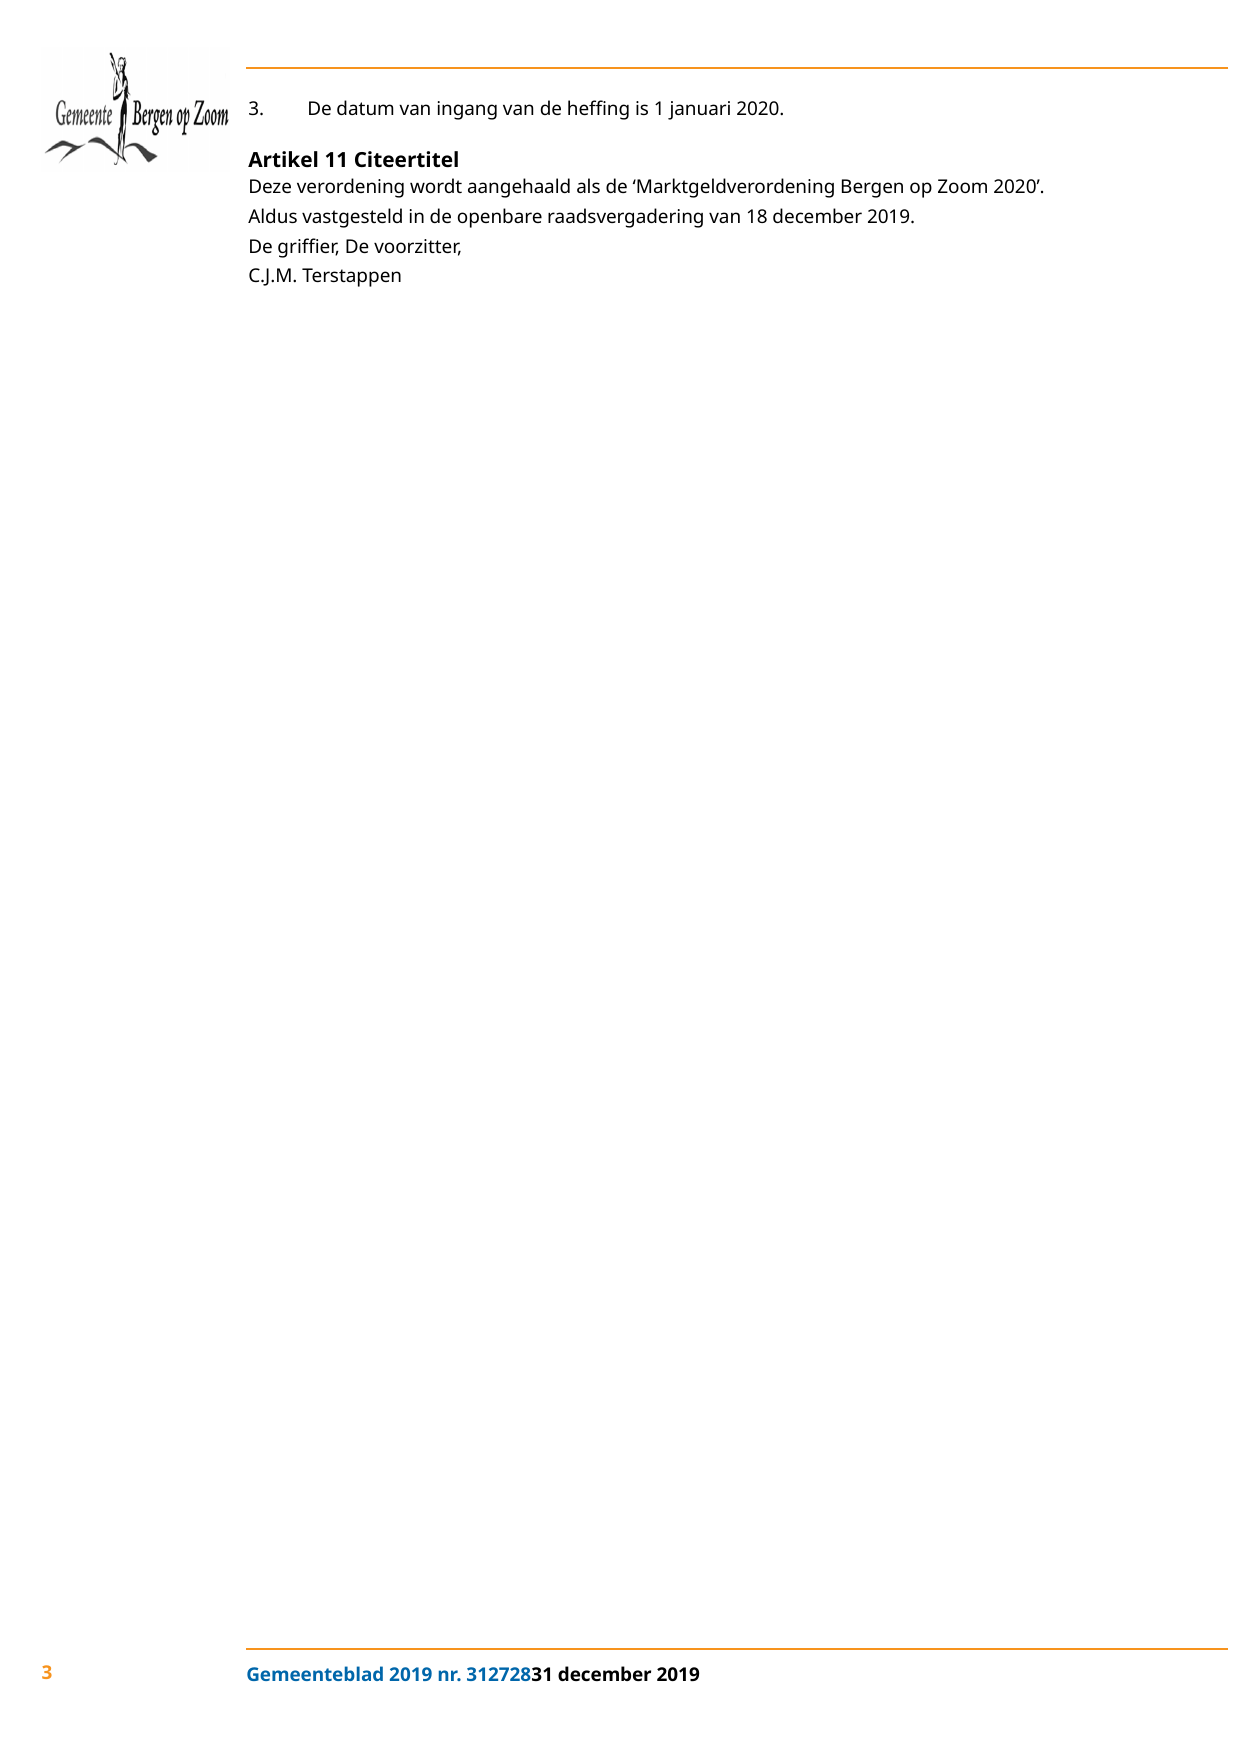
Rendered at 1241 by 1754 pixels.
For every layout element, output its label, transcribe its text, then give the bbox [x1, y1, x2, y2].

list De datum van ingang van de heffing is 1 januari 2020. [248, 95, 1152, 121]
text C.J.M. Terstappen [248, 262, 1152, 288]
text Deze verordening wordt aangehaald als de ‘Marktgeldverordening Bergen op Zoom 2020’. [248, 174, 1152, 199]
picture [41, 47, 231, 172]
text Artikel 11 Citeertitel [248, 145, 1152, 174]
text Aldus vastgesteld in de openbare raadsvergadering van 18 december 2019. [248, 203, 1152, 229]
text De griffier, De voorzitter, [248, 233, 1152, 258]
